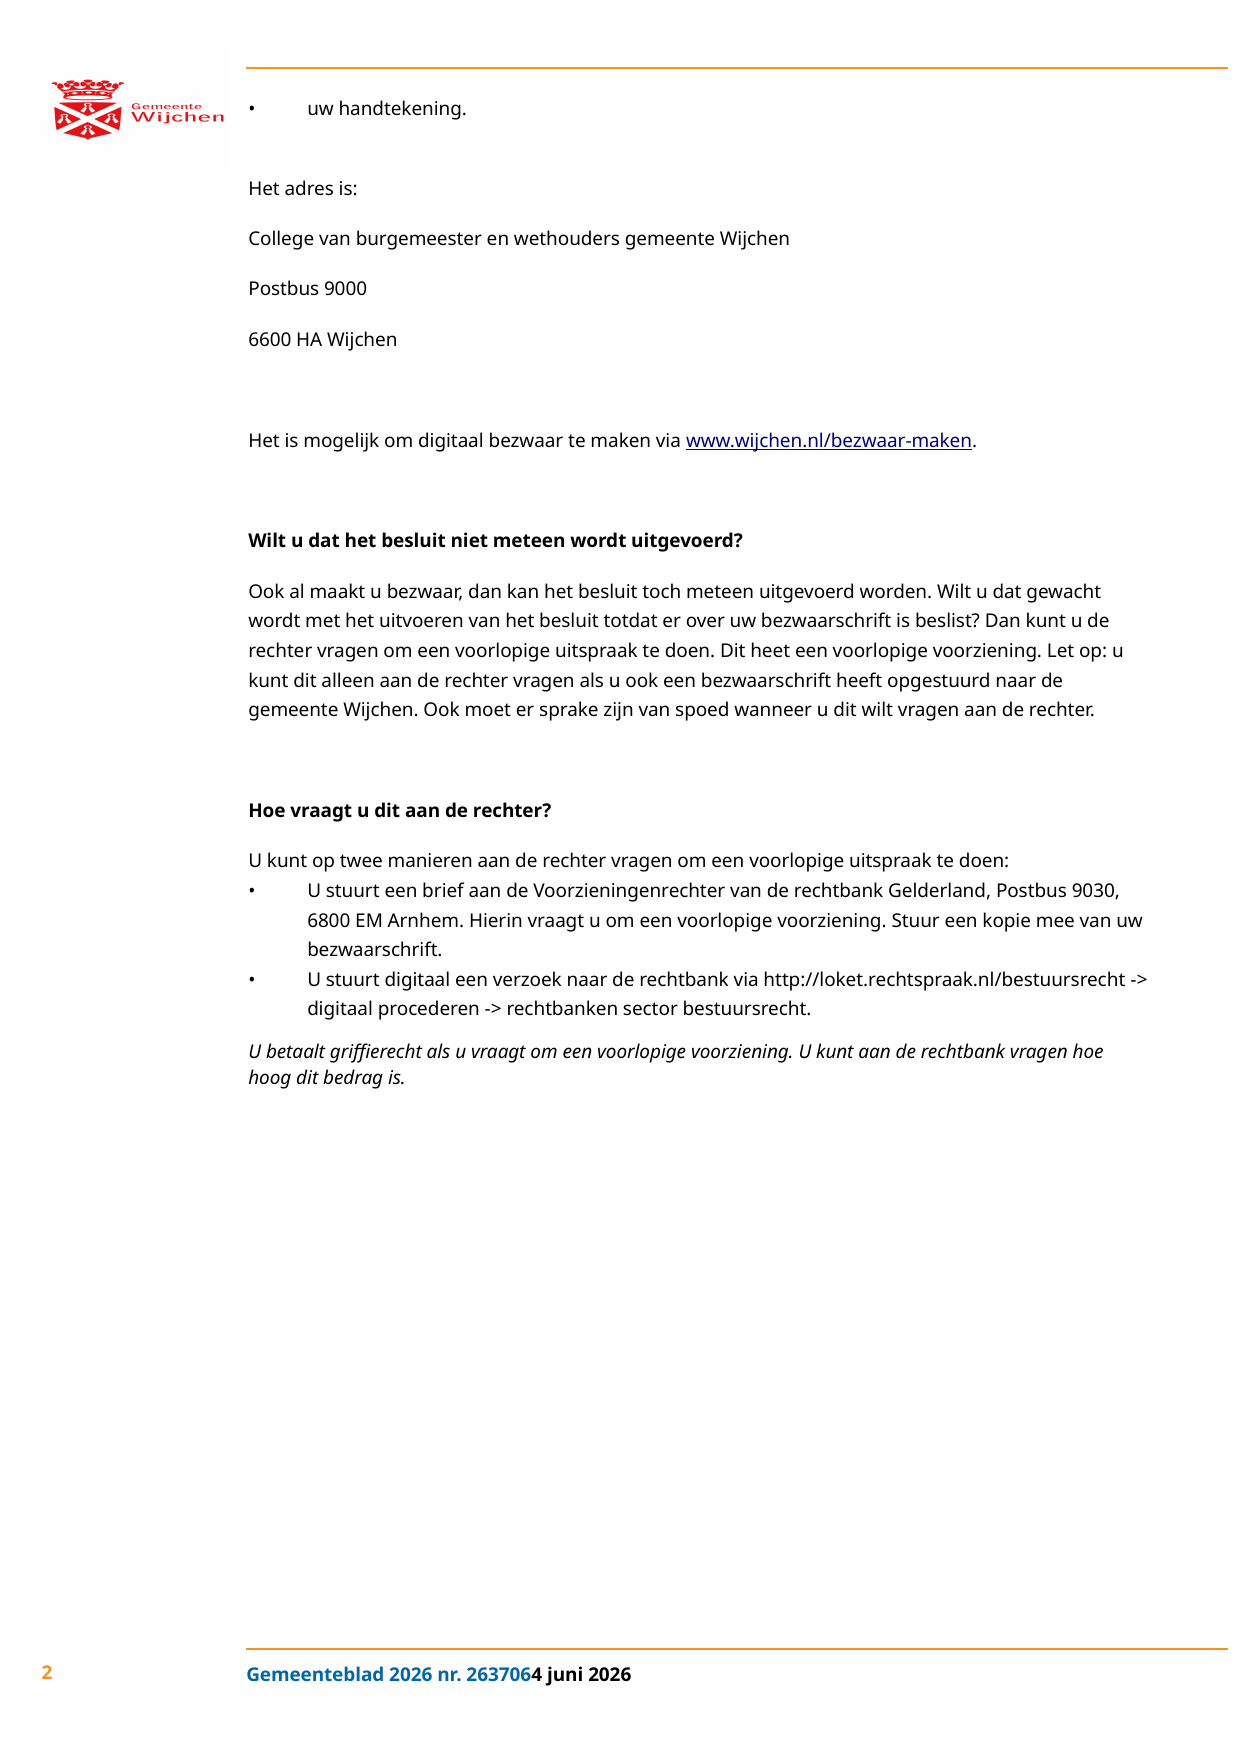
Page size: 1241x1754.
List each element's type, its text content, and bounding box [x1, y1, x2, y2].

text Hoe vraagt u dit aan de rechter? [248, 797, 1152, 823]
text 6600 HA Wijchen [248, 326, 1152, 352]
text Het adres is: [248, 175, 1152, 201]
text U kunt op twee manieren aan de rechter vragen om een voorlopige uitspraak te doen: [248, 848, 1152, 873]
list U stuurt een brief aan de Voorzieningenrechter van de rechtbank Gelderland, Postbus 9030, 6800 EM Arnhem. Hierin vraagt u om een voorlopige voorziening. Stuur een kopie mee van uw bezwaarschrift. [248, 877, 1152, 962]
text Postbus 9000 [248, 276, 1152, 301]
text U betaalt griffierecht als u vraagt om een voorlopige voorziening. U kunt aan de rechtbank vragen hoe hoog dit bedrag is. [248, 1039, 1152, 1090]
list U stuurt digitaal een verzoek naar de rechtbank via http://loket.rechtspraak.nl/bestuursrecht -> digitaal procederen -> rechtbanken sector bestuursrecht. [248, 966, 1152, 1021]
text Wilt u dat het besluit niet meteen wordt uitgevoerd? [248, 528, 1152, 553]
text College van burgemeester en wethouders gemeente Wijchen [248, 225, 1152, 251]
text Het is mogelijk om digitaal bezwaar te maken via www.wijchen.nl/bezwaar-maken. [248, 427, 1152, 453]
text Ook al maakt u bezwaar, dan kan het besluit toch meteen uitgevoerd worden. Wilt u dat gewacht wordt met het uitvoeren van het besluit totdat er over uw bezwaarschrift is beslist? Dan kunt u de rechter vragen om een voorlopige uitspraak te doen. Dit heet een voorlopige voorziening. Let op: u kunt dit alleen aan de rechter vragen als u ook een bezwaarschrift heeft opgestuurd naar de gemeente Wijchen. Ook moet er sprake zijn van spoed wanneer u dit wilt vragen aan de rechter. [248, 578, 1152, 722]
picture [41, 47, 231, 172]
list uw handtekening. [248, 95, 1152, 121]
